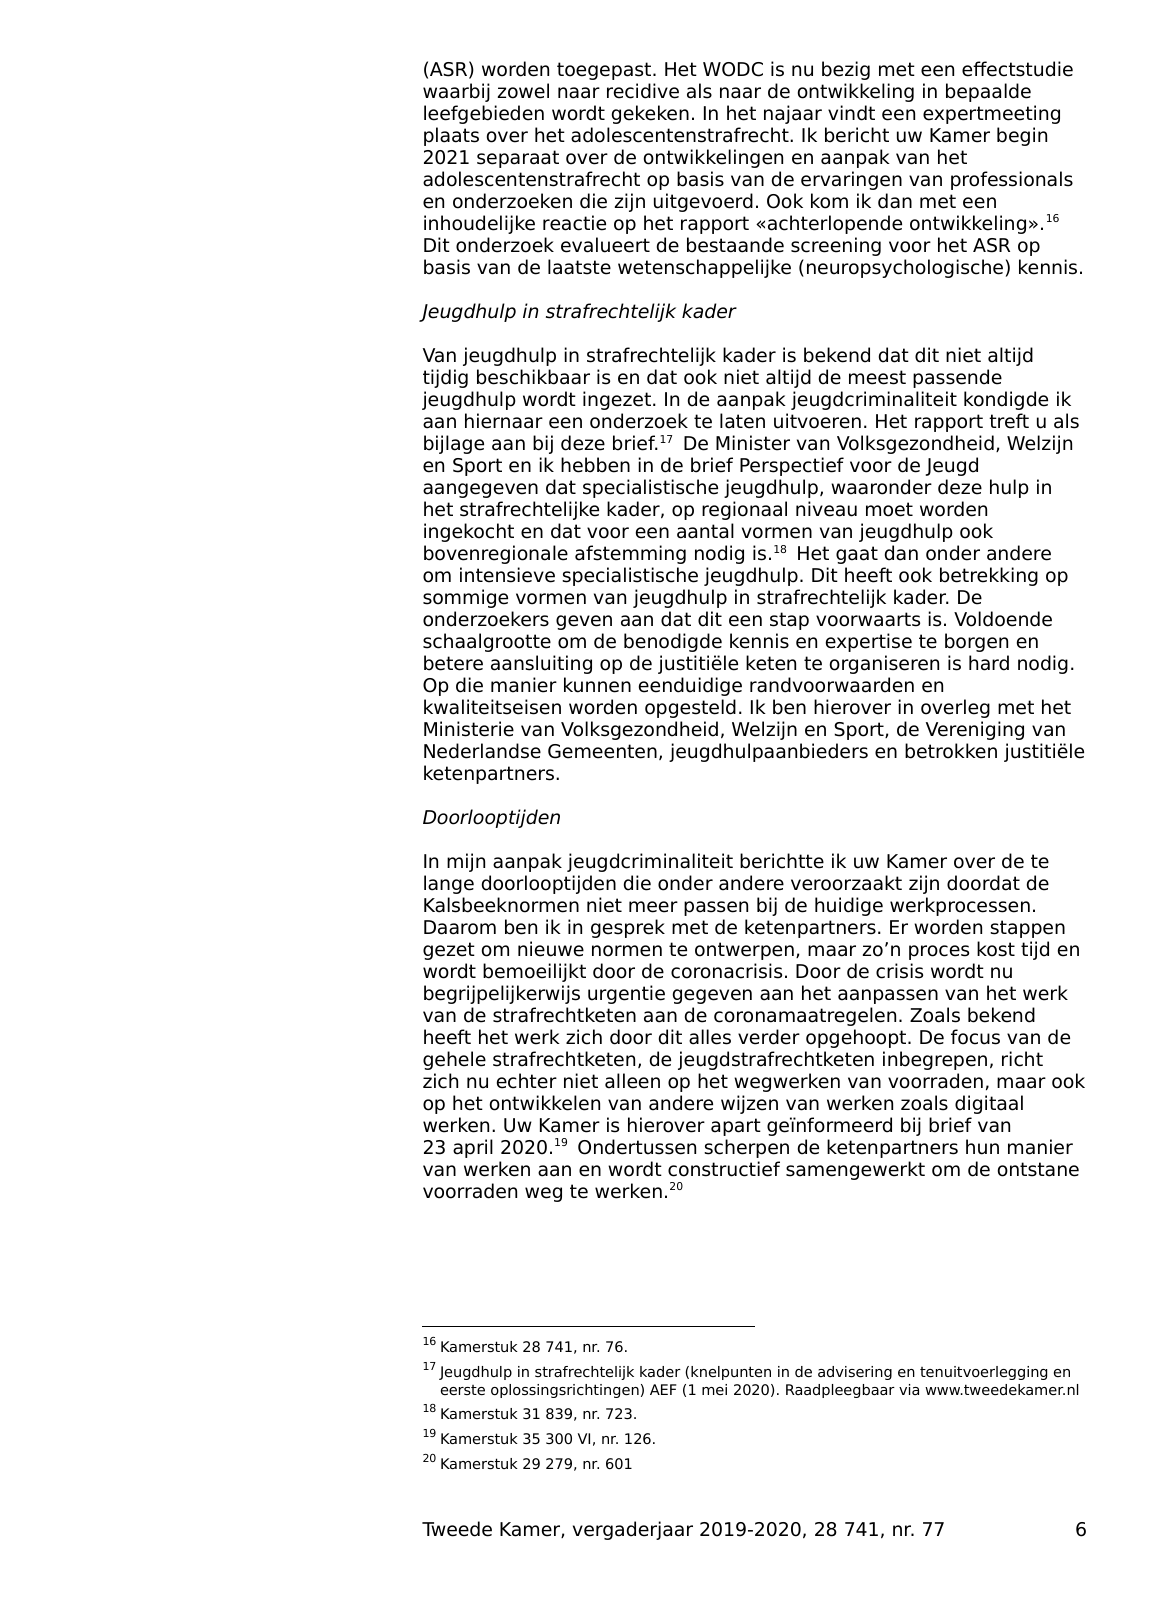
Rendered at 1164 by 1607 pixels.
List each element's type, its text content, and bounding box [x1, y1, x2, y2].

text Kamerstuk 31 839, nr. 723. [422, 1402, 1087, 1424]
text Jeugdhulp in strafrechtelijk kader (knelpunten in de advisering en tenuitvoerlegging en eerste oplossingsrichtingen) AEF (1 mei 2020). Raadpleegbaar via www.tweedekamer.nl [422, 1360, 1087, 1399]
subtitle Doorlooptijden [422, 807, 1087, 829]
subtitle Jeugdhulp in strafrechtelijk kader [422, 301, 1087, 323]
text In mijn aanpak jeugdcriminaliteit berichtte ik uw Kamer over de te lange doorlooptijden die onder andere veroorzaakt zijn doordat de Kalsbeeknormen niet meer passen bij de huidige werkprocessen. Daarom ben ik in gesprek met de ketenpartners. Er worden stappen gezet om nieuwe normen te ontwerpen, maar zo’n proces kost tijd en wordt bemoeilijkt door de coronacrisis. Door de crisis wordt nu begrijpelijkerwijs urgentie gegeven aan het aanpassen van het werk van de strafrechtketen aan de coronamaatregelen. Zoals bekend heeft het werk zich door dit alles verder opgehoopt. De focus van de gehele strafrechtketen, de jeugdstrafrechtketen inbegrepen, richt zich nu echter niet alleen op het wegwerken van voorraden, maar ook op het ontwikkelen van andere wijzen van werken zoals digitaal werken. Uw Kamer is hierover apart geïnformeerd bij brief van 23 april 2020. Ondertussen scherpen de ketenpartners hun manier van werken aan en wordt constructief samengewerkt om de ontstane voorraden weg te werken. [422, 851, 1087, 1203]
text Van jeugdhulp in strafrechtelijk kader is bekend dat dit niet altijd tijdig beschikbaar is en dat ook niet altijd de meest passende jeugdhulp wordt ingezet. In de aanpak jeugdcriminaliteit kondigde ik aan hiernaar een onderzoek te laten uitvoeren. Het rapport treft u als bijlage aan bij deze brief. De Minister van Volksgezondheid, Welzijn en Sport en ik hebben in de brief Perspectief voor de Jeugd aangegeven dat specialistische jeugdhulp, waaronder deze hulp in het strafrechtelijke kader, op regionaal niveau moet worden ingekocht en dat voor een aantal vormen van jeugdhulp ook bovenregionale afstemming nodig is. Het gaat dan onder andere om intensieve specialistische jeugdhulp. Dit heeft ook betrekking op sommige vormen van jeugdhulp in strafrechtelijk kader. De onderzoekers geven aan dat dit een stap voorwaarts is. Voldoende schaalgrootte om de benodigde kennis en expertise te borgen en betere aansluiting op de justitiële keten te organiseren is hard nodig. Op die manier kunnen eenduidige randvoorwaarden en kwaliteitseisen worden opgesteld. Ik ben hierover in overleg met het Ministerie van Volksgezondheid, Welzijn en Sport, de Vereniging van Nederlandse Gemeenten, jeugdhulpaanbieders en betrokken justitiële ketenpartners. [422, 345, 1087, 785]
text Kamerstuk 28 741, nr. 76. [422, 1335, 1087, 1357]
text Kamerstuk 35 300 VI, nr. 126. [422, 1427, 1087, 1449]
text Kamerstuk 29 279, nr. 601 [422, 1452, 1087, 1474]
text (ASR) worden toegepast. Het WODC is nu bezig met een effectstudie waarbij zowel naar recidive als naar de ontwikkeling in bepaalde leefgebieden wordt gekeken. In het najaar vindt een expertmeeting plaats over het adolescentenstrafrecht. Ik bericht uw Kamer begin 2021 separaat over de ontwikkelingen en aanpak van het adolescentenstrafrecht op basis van de ervaringen van professionals en onderzoeken die zijn uitgevoerd. Ook kom ik dan met een inhoudelijke reactie op het rapport «achterlopende ontwikkeling». Dit onderzoek evalueert de bestaande screening voor het ASR op basis van de laatste wetenschappelijke (neuropsychologische) kennis. [422, 59, 1087, 279]
